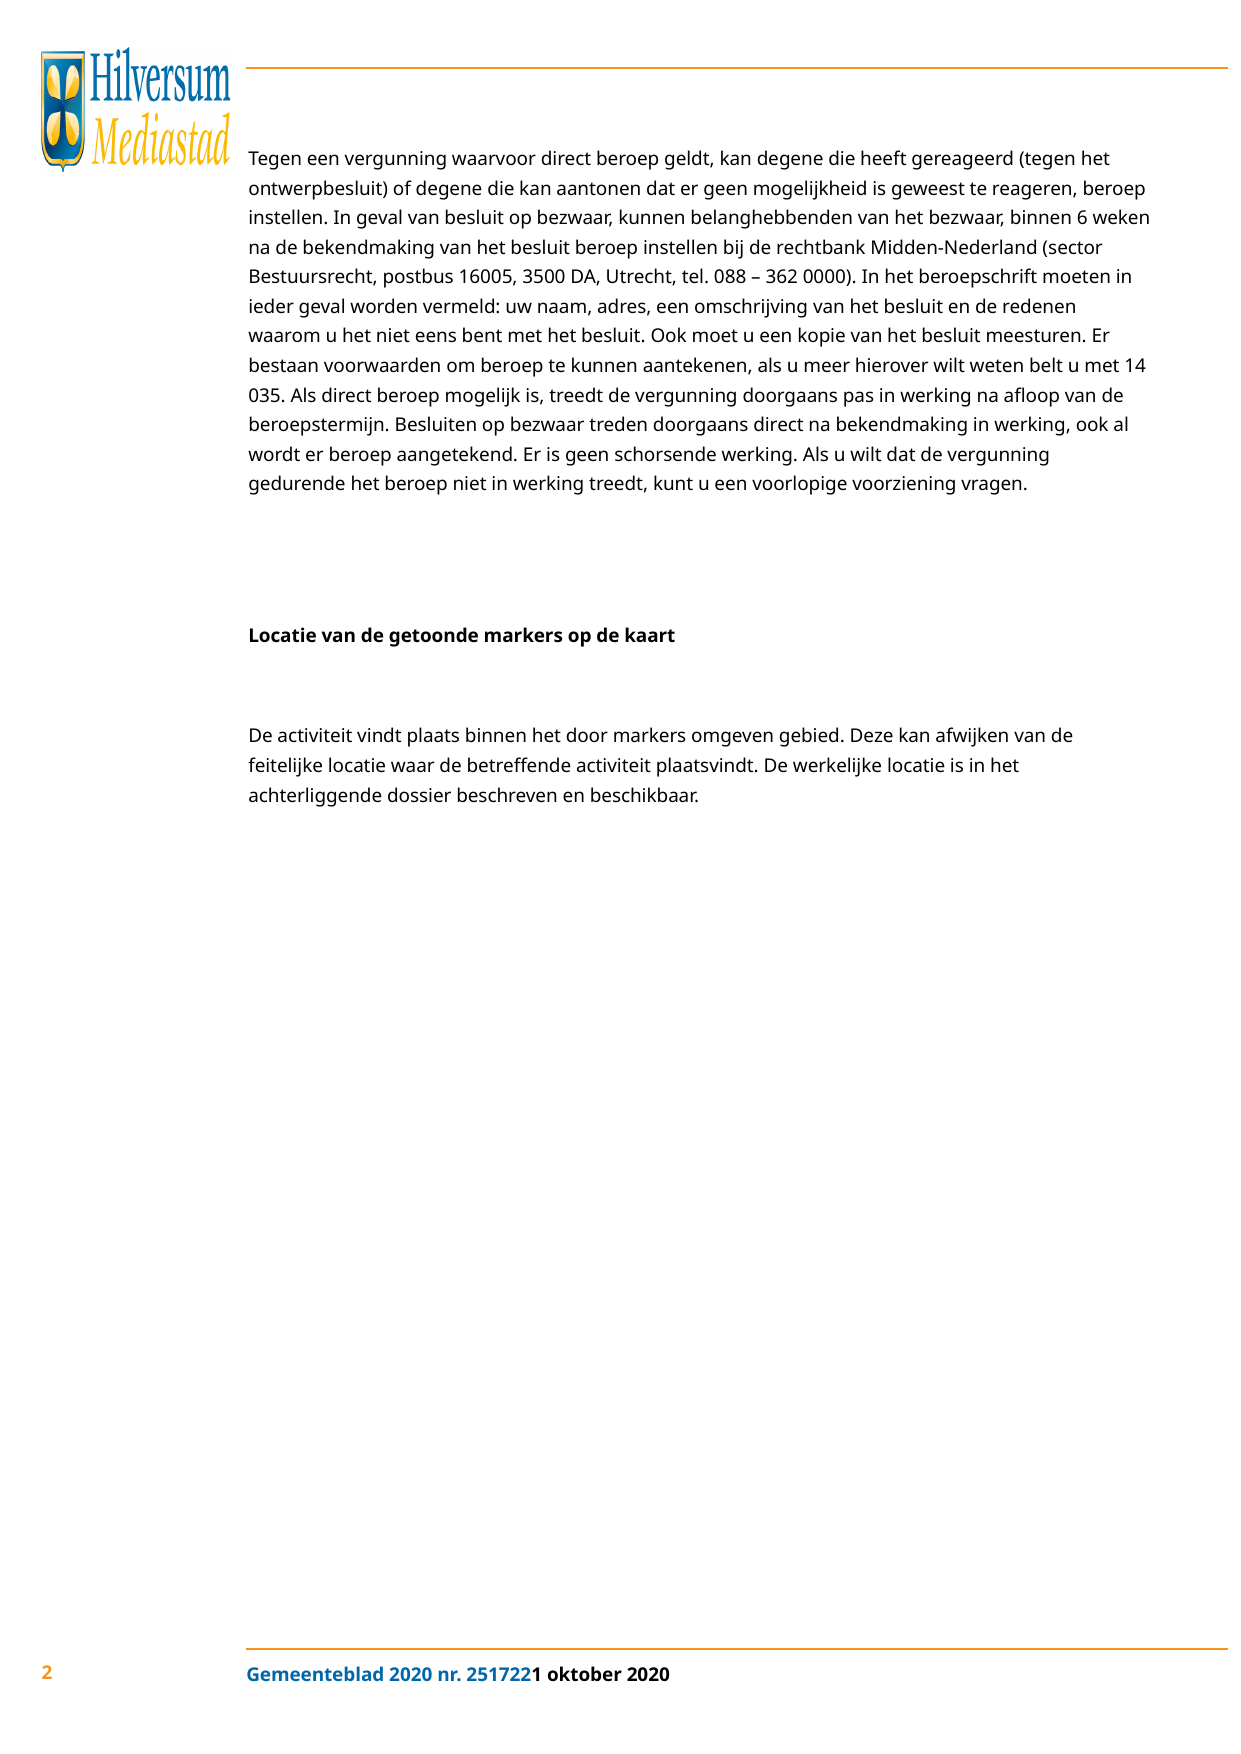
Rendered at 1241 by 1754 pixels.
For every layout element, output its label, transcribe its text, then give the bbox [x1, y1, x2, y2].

text Tegen een vergunning waarvoor direct beroep geldt, kan degene die heeft gereageerd (tegen het ontwerpbesluit) of degene die kan aantonen dat er geen mogelijkheid is geweest te reageren, beroep instellen. In geval van besluit op bezwaar, kunnen belanghebbenden van het bezwaar, binnen 6 weken na de bekendmaking van het besluit beroep instellen bij de rechtbank Midden-Nederland (sector Bestuursrecht, postbus 16005, 3500 DA, Utrecht, tel. 088 – 362 0000). In het beroepschrift moeten in ieder geval worden vermeld: uw naam, adres, een omschrijving van het besluit en de redenen waarom u het niet eens bent met het besluit. Ook moet u een kopie van het besluit meesturen. Er bestaan voorwaarden om beroep te kunnen aantekenen, als u meer hierover wilt weten belt u met 14 035. Als direct beroep mogelijk is, treedt de vergunning doorgaans pas in werking na afloop van de beroepstermijn. Besluiten op bezwaar treden doorgaans direct na bekendmaking in werking, ook al wordt er beroep aangetekend. Er is geen schorsende werking. Als u wilt dat de vergunning gedurende het beroep niet in werking treedt, kunt u een voorlopige voorziening vragen. [248, 145, 1152, 496]
picture [41, 47, 231, 172]
text De activiteit vindt plaats binnen het door markers omgeven gebied. Deze kan afwijken van de feitelijke locatie waar de betreffende activiteit plaatsvindt. De werkelijke locatie is in het achterliggende dossier beschreven en beschikbaar. [248, 723, 1152, 808]
text Locatie van de getoonde markers op de kaart [248, 622, 1152, 648]
